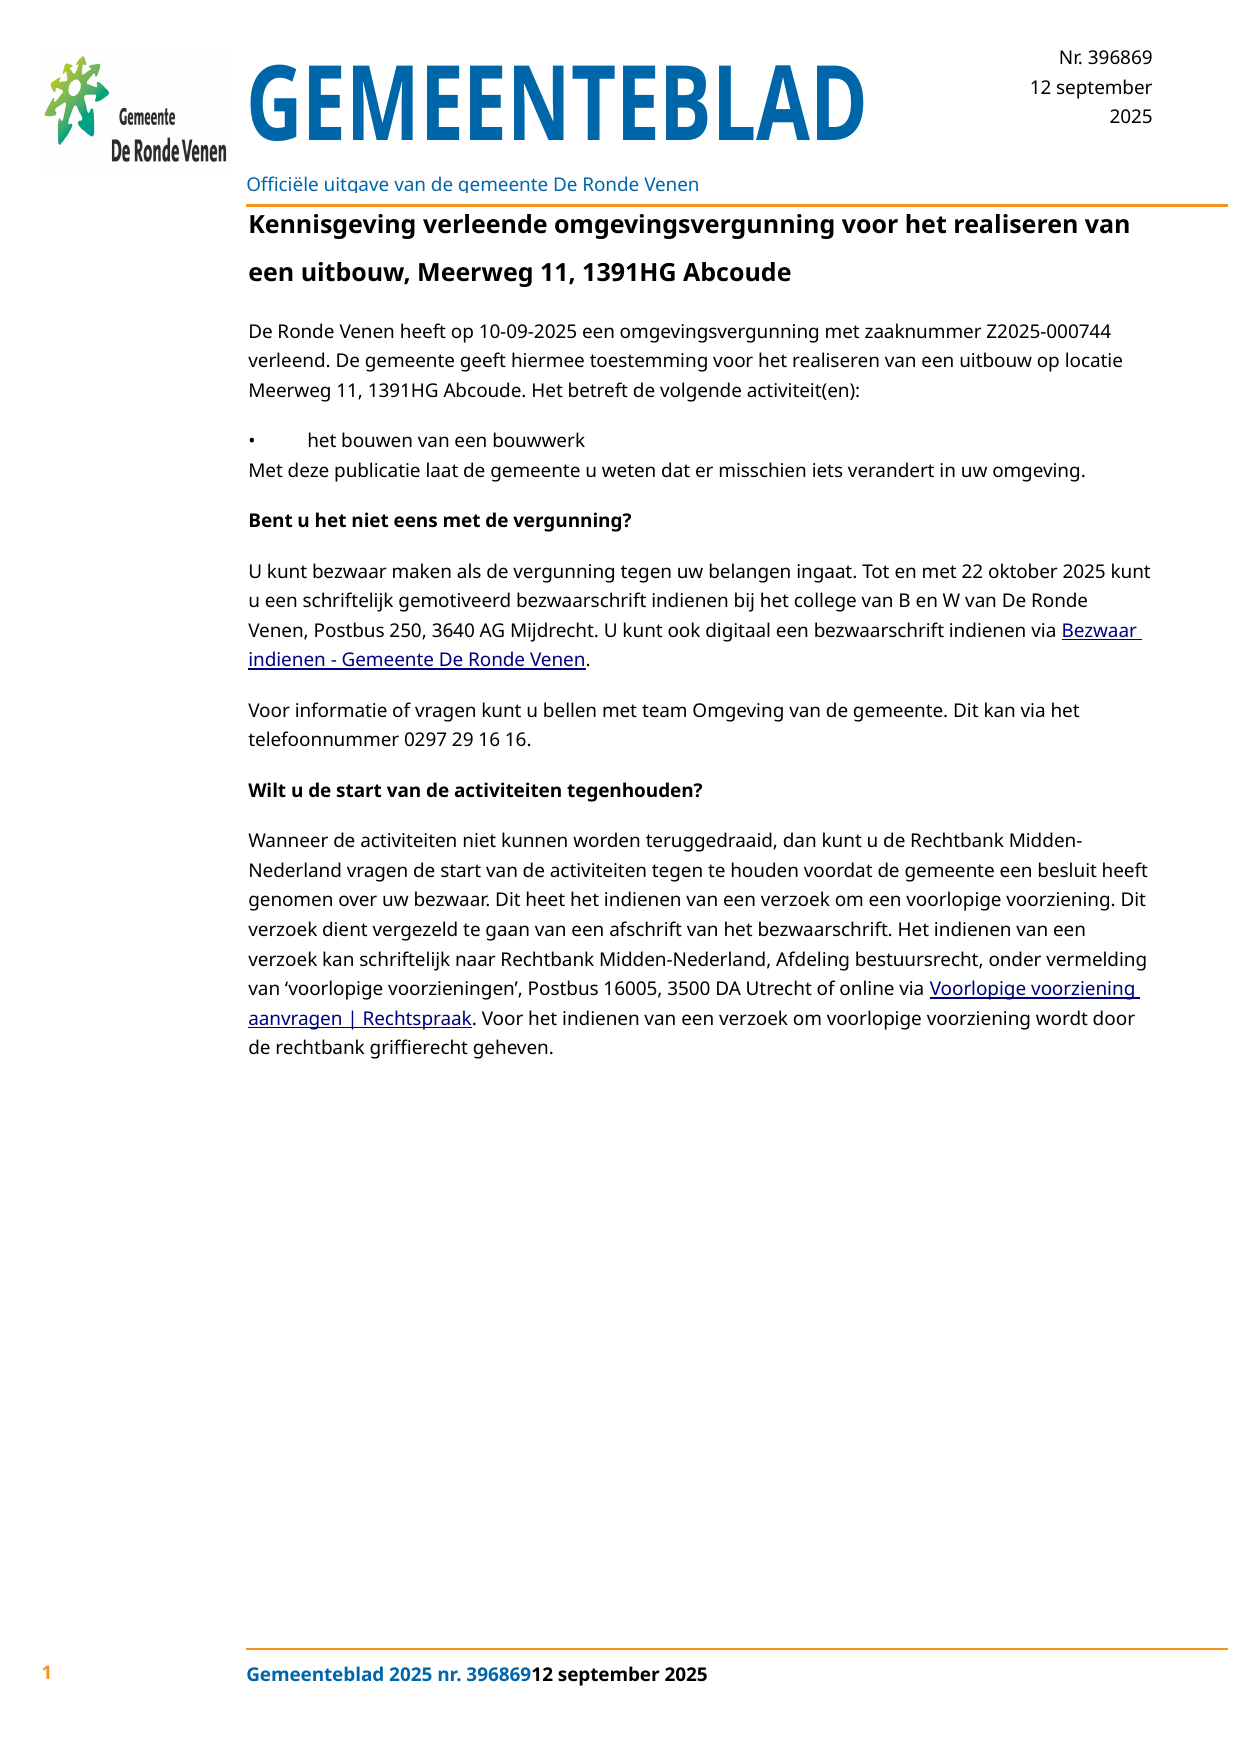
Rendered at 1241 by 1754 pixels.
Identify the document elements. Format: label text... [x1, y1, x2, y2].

text Voor informatie of vragen kunt u bellen met team Omgeving van de gemeente. Dit kan via het telefoonnummer 0297 29 16 16. [248, 697, 1152, 752]
picture [41, 47, 231, 172]
list het bouwen van een bouwwerk [248, 427, 1152, 453]
text Bent u het niet eens met de vergunning? [248, 507, 1152, 533]
text Wilt u de start van de activiteiten tegenhouden? [248, 777, 1152, 803]
text Kennisgeving verleende omgevingsvergunning voor het realiseren van een uitbouw, Meerweg 11, 1391HG Abcoude [248, 207, 1152, 288]
text U kunt bezwaar maken als de vergunning tegen uw belangen ingaat. Tot en met 22 oktober 2025 kunt u een schriftelijk gemotiveerd bezwaarschrift indienen bij het college van B en W van De Ronde Venen, Postbus 250, 3640 AG Mijdrecht. U kunt ook digitaal een bezwaarschrift indienen via Bezwaar indienen - Gemeente De Ronde Venen. [248, 558, 1152, 672]
text De Ronde Venen heeft op 10-09-2025 een omgevingsvergunning met zaaknummer Z2025-000744 verleend. De gemeente geeft hiermee toestemming voor het realiseren van een uitbouw op locatie Meerweg 11, 1391HG Abcoude. Het betreft de volgende activiteit(en): [248, 318, 1152, 403]
text Wanneer de activiteiten niet kunnen worden teruggedraaid, dan kunt u de Rechtbank Midden-Nederland vragen de start van de activiteiten tegen te houden voordat de gemeente een besluit heeft genomen over uw bezwaar. Dit heet het indienen van een verzoek om een voorlopige voorziening. Dit verzoek dient vergezeld te gaan van een afschrift van het bezwaarschrift. Het indienen van een verzoek kan schriftelijk naar Rechtbank Midden-Nederland, Afdeling bestuursrecht, onder vermelding van ‘voorlopige voorzieningen’, Postbus 16005, 3500 DA Utrecht of online via Voorlopige voorziening aanvragen | Rechtspraak. Voor het indienen van een verzoek om voorlopige voorziening wordt door de rechtbank griffierecht geheven. [248, 827, 1152, 1060]
text Met deze publicatie laat de gemeente u weten dat er misschien iets verandert in uw omgeving. [248, 457, 1152, 483]
